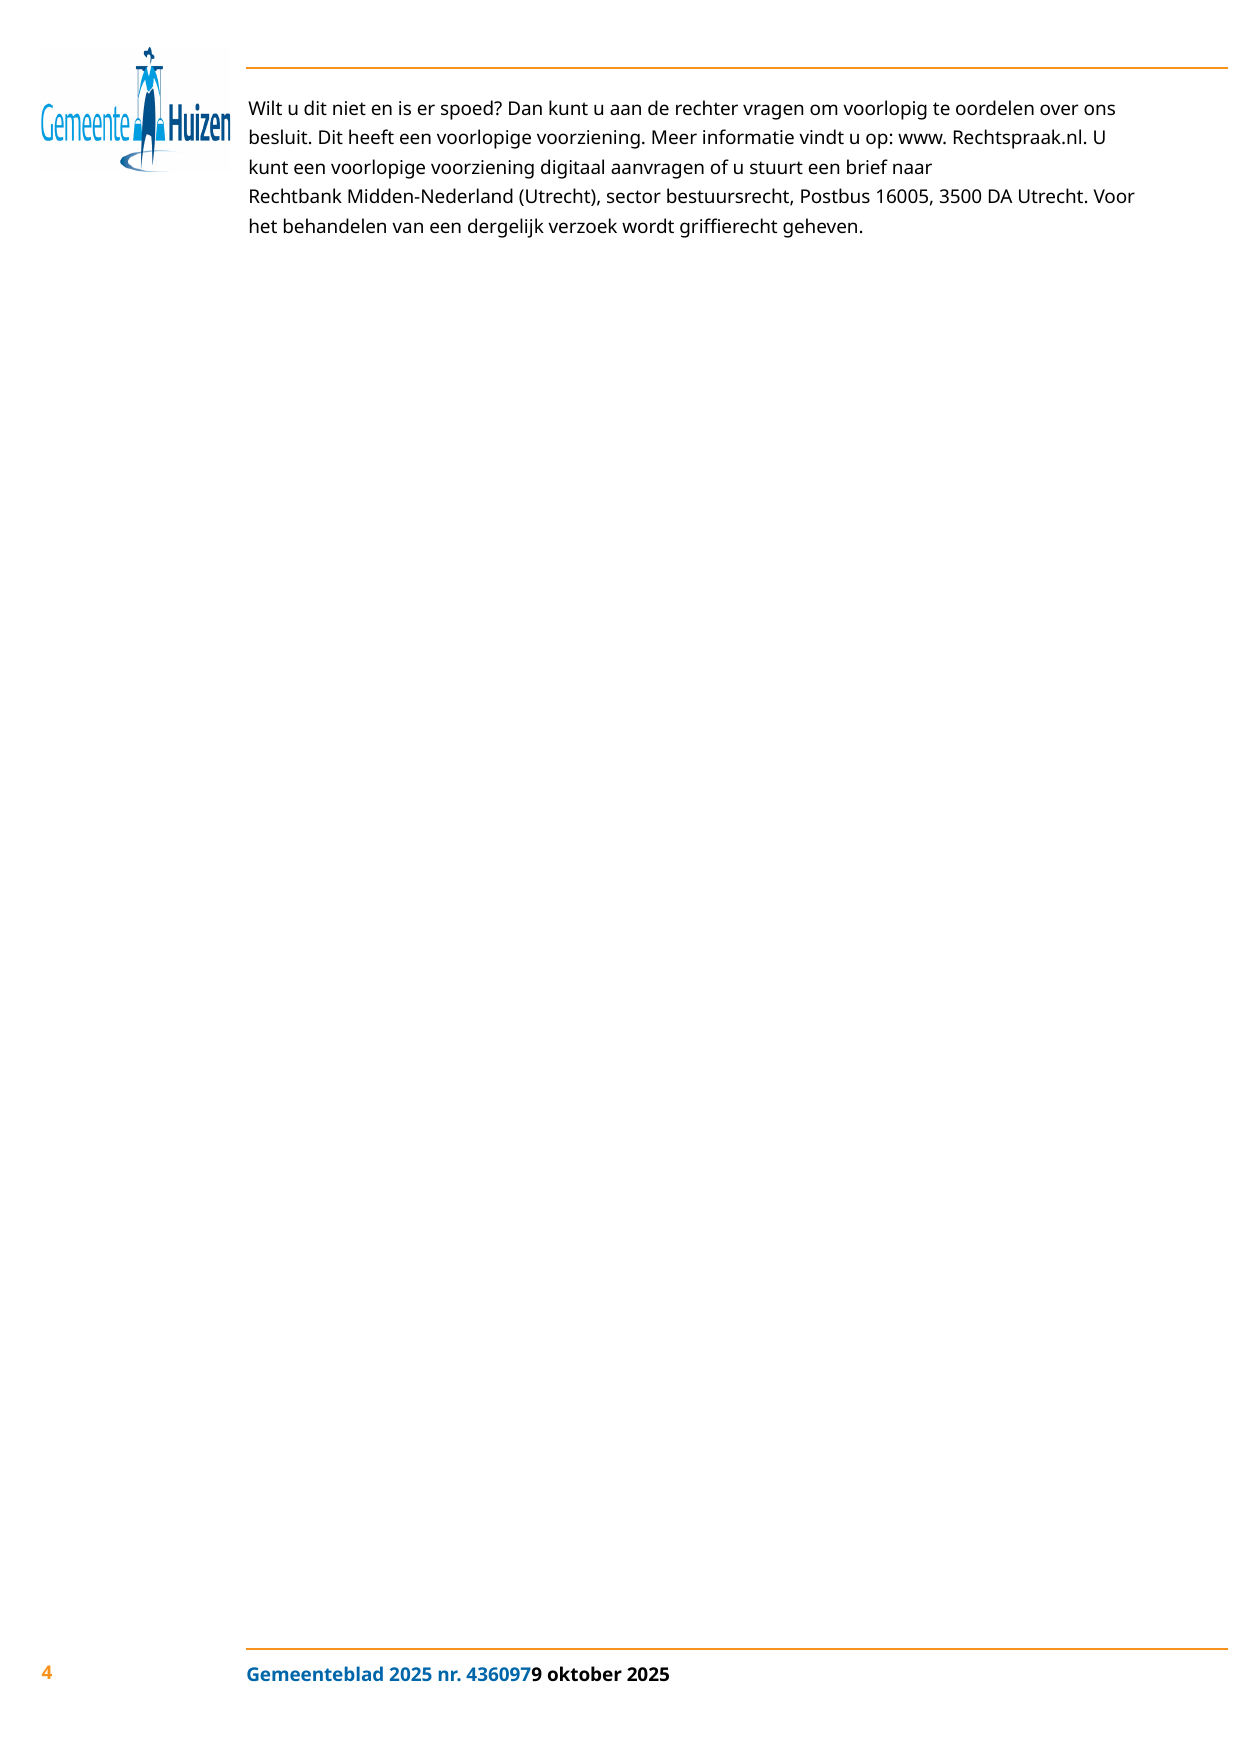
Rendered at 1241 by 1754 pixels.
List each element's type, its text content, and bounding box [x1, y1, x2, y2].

text Rechtbank Midden-Nederland (Utrecht), sector bestuursrecht, Postbus 16005, 3500 DA Utrecht. Voor het behandelen van een dergelijk verzoek wordt griffierecht geheven. [248, 183, 1152, 239]
picture [41, 47, 231, 172]
text Wilt u dit niet en is er spoed? Dan kunt u aan de rechter vragen om voorlopig te oordelen over ons besluit. Dit heeft een voorlopige voorziening. Meer informatie vindt u op: www. Rechtspraak.nl. U kunt een voorlopige voorziening digitaal aanvragen of u stuurt een brief naar [248, 95, 1152, 180]
